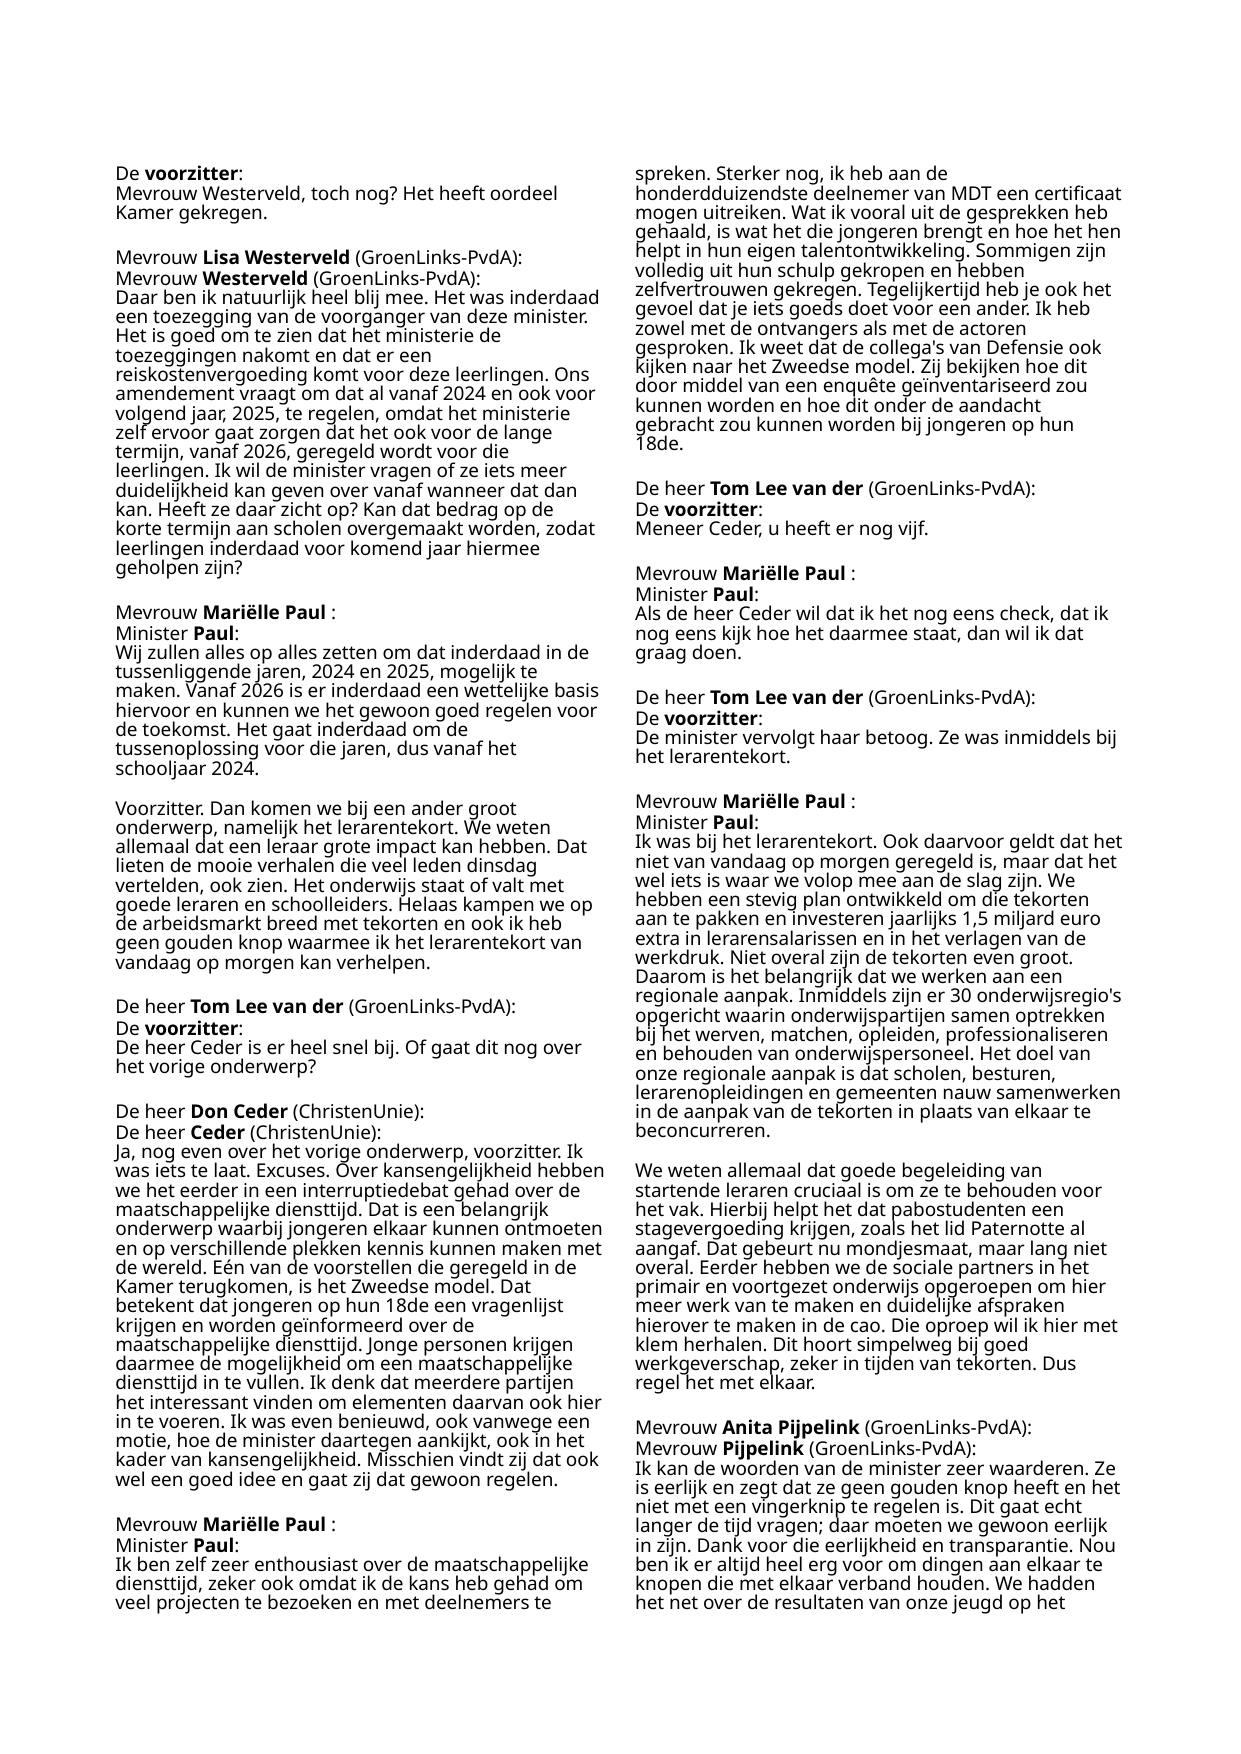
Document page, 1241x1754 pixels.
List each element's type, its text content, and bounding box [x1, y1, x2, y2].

text De heer Ceder is er heel snel bij. Of gaat dit nog over het vorige onderwerp? [115, 1039, 605, 1077]
text Meneer Ceder, u heeft er nog vijf. [635, 520, 1125, 539]
text Ja, nog even over het vorige onderwerp, voorzitter. Ik was iets te laat. Excuses. Over kansengelijkheid hebben we het eerder in een interruptiedebat gehad over de maatschappelijke diensttijd. Dat is een belangrijk onderwerp waarbij jongeren elkaar kunnen ontmoeten en op verschillende plekken kennis kunnen maken met de wereld. Eén van de voorstellen die geregeld in de Kamer terugkomen, is het Zweedse model. Dat betekent dat jongeren op hun 18de een vragenlijst krijgen en worden geïnformeerd over de maatschappelijke diensttijd. Jonge personen krijgen daarmee de mogelijkheid om een maatschappelijke diensttijd in te vullen. Ik denk dat meerdere partijen het interessant vinden om elementen daarvan ook hier in te voeren. Ik was even benieuwd, ook vanwege een motie, hoe de minister daartegen aankijkt, ook in het kader van kansengelijkheid. Misschien vindt zij dat ook wel een goed idee en gaat zij dat gewoon regelen. [115, 1143, 605, 1490]
text Mevrouw Westerveld (GroenLinks-PvdA): [115, 270, 605, 289]
text Minister Paul: [635, 586, 1125, 605]
text Wij zullen alles op alles zetten om dat inderdaad in de tussenliggende jaren, 2024 en 2025, mogelijk te maken. Vanaf 2026 is er inderdaad een wettelijke basis hiervoor en kunnen we het gewoon goed regelen voor de toekomst. Het gaat inderdaad om de tussenoplossing voor die jaren, dus vanaf het schooljaar 2024. [115, 644, 605, 779]
text Daar ben ik natuurlijk heel blij mee. Het was inderdaad een toezegging van de voorganger van deze minister. Het is goed om te zien dat het ministerie de toezeggingen nakomt en dat er een reiskostenvergoeding komt voor deze leerlingen. Ons amendement vraagt om dat al vanaf 2024 en ook voor volgend jaar, 2025, te regelen, omdat het ministerie zelf ervoor gaat zorgen dat het ook voor de lange termijn, vanaf 2026, geregeld wordt voor die leerlingen. Ik wil de minister vragen of ze iets meer duidelijkheid kan geven over vanaf wanneer dat dan kan. Heeft ze daar zicht op? Kan dat bedrag op de korte termijn aan scholen overgemaakt worden, zodat leerlingen inderdaad voor komend jaar hiermee geholpen zijn? [115, 289, 605, 578]
text Ik ben zelf zeer enthousiast over de maatschappelijke diensttijd, zeker ook omdat ik de kans heb gehad om veel projecten te bezoeken en met deelnemers te [115, 1556, 605, 1614]
text De voorzitter: [115, 165, 605, 184]
text Minister Paul: [115, 624, 605, 644]
text Ik was bij het lerarentekort. Ook daarvoor geldt dat het niet van vandaag op morgen geregeld is, maar dat het wel iets is waar we volop mee aan de slag zijn. We hebben een stevig plan ontwikkeld om die tekorten aan te pakken en investeren jaarlijks 1,5 miljard euro extra in lerarensalarissen en in het verlagen van de werkdruk. Niet overal zijn de tekorten even groot. Daarom is het belangrijk dat we werken aan een regionale aanpak. Inmiddels zijn er 30 onderwijsregio's opgericht waarin onderwijspartijen samen optrekken bij het werven, matchen, opleiden, professionaliseren en behouden van onderwijspersoneel. Het doel van onze regionale aanpak is dat scholen, besturen, lerarenopleidingen en gemeenten nauw samenwerken in de aanpak van de tekorten in plaats van elkaar te beconcurreren. [635, 833, 1125, 1142]
text De heer Don Ceder (ChristenUnie): [115, 1098, 605, 1124]
text Mevrouw Pijpelink (GroenLinks-PvdA): [635, 1440, 1125, 1459]
text Mevrouw Lisa Westerveld (GroenLinks-PvdA): [115, 244, 605, 270]
text De minister vervolgt haar betoog. Ze was inmiddels bij het lerarentekort. [635, 729, 1125, 767]
text De heer Tom Lee van der (GroenLinks-PvdA): [635, 684, 1125, 710]
text De voorzitter: [635, 710, 1125, 729]
text Mevrouw Mariëlle Paul : [115, 1511, 605, 1537]
text Mevrouw Mariëlle Paul : [635, 788, 1125, 814]
text Mevrouw Westerveld, toch nog? Het heeft oordeel Kamer gekregen. [115, 184, 605, 223]
text De heer Ceder (ChristenUnie): [115, 1124, 605, 1143]
text Als de heer Ceder wil dat ik het nog eens check, dat ik nog eens kijk hoe het daarmee staat, dan wil ik dat graag doen. [635, 605, 1125, 663]
text De voorzitter: [115, 1019, 605, 1039]
text Mevrouw Mariëlle Paul : [115, 599, 605, 624]
text Minister Paul: [115, 1537, 605, 1556]
text Minister Paul: [635, 814, 1125, 833]
text We weten allemaal dat goede begeleiding van startende leraren cruciaal is om ze te behouden voor het vak. Hierbij helpt het dat pabostudenten een stagevergoeding krijgen, zoals het lid Paternotte al aangaf. Dat gebeurt nu mondjesmaat, maar lang niet overal. Eerder hebben we de sociale partners in het primair en voortgezet onderwijs opgeroepen om hier meer werk van te maken en duidelijke afspraken hierover te maken in de cao. Die oproep wil ik hier met klem herhalen. Dit hoort simpelweg bij goed werkgeverschap, zeker in tijden van tekorten. Dus regel het met elkaar. [635, 1162, 1125, 1394]
text spreken. Sterker nog, ik heb aan de honderdduizendste deelnemer van MDT een certificaat mogen uitreiken. Wat ik vooral uit de gesprekken heb gehaald, is wat het die jongeren brengt en hoe het hen helpt in hun eigen talentontwikkeling. Sommigen zijn volledig uit hun schulp gekropen en hebben zelfvertrouwen gekregen. Tegelijkertijd heb je ook het gevoel dat je iets goeds doet voor een ander. Ik heb zowel met de ontvangers als met de actoren gesproken. Ik weet dat de collega's van Defensie ook kijken naar het Zweedse model. Zij bekijken hoe dit door middel van een enquête geïnventariseerd zou kunnen worden en hoe dit onder de aandacht gebracht zou kunnen worden bij jongeren op hun 18de. [635, 165, 1125, 454]
text Mevrouw Mariëlle Paul : [635, 560, 1125, 586]
text Ik kan de woorden van de minister zeer waarderen. Ze is eerlijk en zegt dat ze geen gouden knop heeft en het niet met een vingerknip te regelen is. Dit gaat echt langer de tijd vragen; daar moeten we gewoon eerlijk in zijn. Dank voor die eerlijkheid en transparantie. Nou ben ik er altijd heel erg voor om dingen aan elkaar te knopen die met elkaar verband houden. We hadden het net over de resultaten van onze jeugd op het [635, 1459, 1125, 1614]
text Voorzitter. Dan komen we bij een ander groot onderwerp, namelijk het lerarentekort. We weten allemaal dat een leraar grote impact kan hebben. Dat lieten de mooie verhalen die veel leden dinsdag vertelden, ook zien. Het onderwijs staat of valt met goede leraren en schoolleiders. Helaas kampen we op de arbeidsmarkt breed met tekorten en ook ik heb geen gouden knop waarmee ik het lerarentekort van vandaag op morgen kan verhelpen. [115, 799, 605, 973]
text Mevrouw Anita Pijpelink (GroenLinks-PvdA): [635, 1414, 1125, 1440]
text De voorzitter: [635, 501, 1125, 520]
text De heer Tom Lee van der (GroenLinks-PvdA): [115, 994, 605, 1019]
text De heer Tom Lee van der (GroenLinks-PvdA): [635, 475, 1125, 501]
